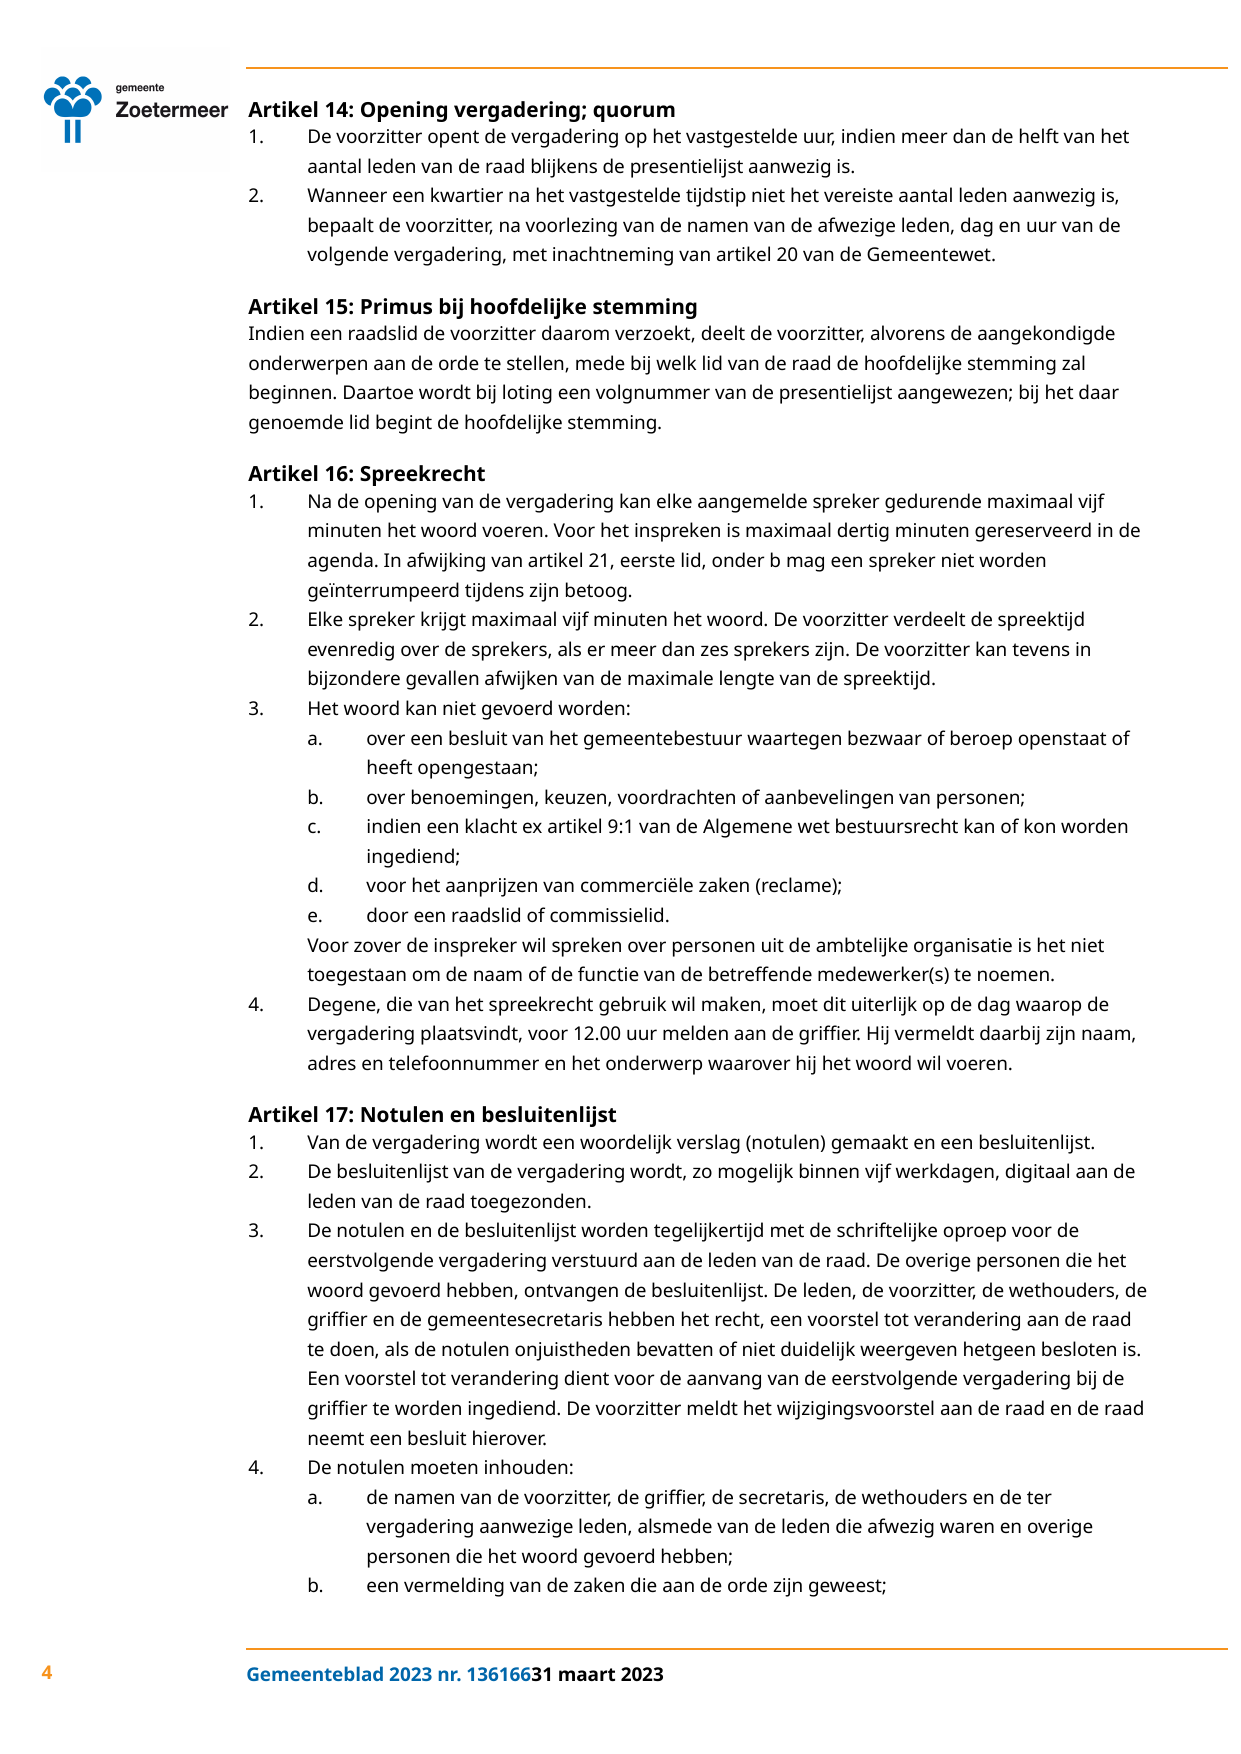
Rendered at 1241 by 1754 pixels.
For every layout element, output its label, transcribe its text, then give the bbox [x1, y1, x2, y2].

text Indien een raadslid de voorzitter daarom verzoekt, deelt de voorzitter, alvorens de aangekondigde onderwerpen aan de orde te stellen, mede bij welk lid van de raad de hoofdelijke stemming zal beginnen. Daartoe wordt bij loting een volgnummer van de presentielijst aangewezen; bij het daar genoemde lid begint de hoofdelijke stemming. [248, 320, 1152, 435]
list Voor zover de inspreker wil spreken over personen uit de ambtelijke organisatie is het niet toegestaan om de naam of de functie van de betreffende medewerker(s) te noemen. [248, 932, 1152, 987]
list door een raadslid of commissielid. [307, 902, 1152, 928]
list De besluitenlijst van de vergadering wordt, zo mogelijk binnen vijf werkdagen, digitaal aan de leden van de raad toegezonden. [248, 1158, 1152, 1214]
list voor het aanprijzen van commerciële zaken (reclame); [307, 873, 1152, 898]
list Elke spreker krijgt maximaal vijf minuten het woord. De voorzitter verdeelt de spreektijd evenredig over de sprekers, als er meer dan zes sprekers zijn. De voorzitter kan tevens in bijzondere gevallen afwijken van de maximale lengte van de spreektijd. [248, 606, 1152, 691]
list De notulen en de besluitenlijst worden tegelijkertijd met de schriftelijke oproep voor de eerstvolgende vergadering verstuurd aan de leden van de raad. De overige personen die het woord gevoerd hebben, ontvangen de besluitenlijst. De leden, de voorzitter, de wethouders, de griffier en de gemeentesecretaris hebben het recht, een voorstel tot verandering aan de raad te doen, als de notulen onjuistheden bevatten of niet duidelijk weergeven hetgeen besloten is. Een voorstel tot verandering dient voor de aanvang van de eerstvolgende vergadering bij de griffier te worden ingediend. De voorzitter meldt het wijzigingsvoorstel aan de raad en de raad neemt een besluit hierover. [248, 1218, 1152, 1451]
list De notulen moeten inhouden: [248, 1454, 1152, 1480]
list over een besluit van het gemeentebestuur waartegen bezwaar of beroep openstaat of heeft opengestaan; [307, 725, 1152, 780]
list Het woord kan niet gevoerd worden: [248, 695, 1152, 721]
list Na de opening van de vergadering kan elke aangemelde spreker gedurende maximaal vijf minuten het woord voeren. Voor het inspreken is maximaal dertig minuten gereserveerd in de agenda. In afwijking van artikel 21, eerste lid, onder b mag een spreker niet worden geïnterrumpeerd tijdens zijn betoog. [248, 488, 1152, 602]
list De voorzitter opent de vergadering op het vastgestelde uur, indien meer dan de helft van het aantal leden van de raad blijkens de presentielijst aanwezig is. [248, 123, 1152, 178]
list de namen van de voorzitter, de griffier, de secretaris, de wethouders en de ter vergadering aanwezige leden, alsmede van de leden die afwezig waren en overige personen die het woord gevoerd hebben; [307, 1484, 1152, 1569]
list een vermelding van de zaken die aan de orde zijn geweest; [307, 1573, 1152, 1598]
text Artikel 14: Opening vergadering; quorum [248, 95, 1152, 123]
text Artikel 16: Spreekrecht [248, 459, 1152, 488]
text Artikel 15: Primus bij hoofdelijke stemming [248, 292, 1152, 320]
list over benoemingen, keuzen, voordrachten of aanbevelingen van personen; [307, 784, 1152, 809]
list Wanneer een kwartier na het vastgestelde tijdstip niet het vereiste aantal leden aanwezig is, bepaalt de voorzitter, na voorlezing van de namen van de afwezige leden, dag en uur van de volgende vergadering, met inachtneming van artikel 20 van de Gemeentewet. [248, 182, 1152, 267]
list Van de vergadering wordt een woordelijk verslag (notulen) gemaakt en een besluitenlijst. [248, 1129, 1152, 1155]
list Degene, die van het spreekrecht gebruik wil maken, moet dit uiterlijk op de dag waarop de vergadering plaatsvindt, voor 12.00 uur melden aan de griffier. Hij vermeldt daarbij zijn naam, adres en telefoonnummer en het onderwerp waarover hij het woord wil voeren. [248, 991, 1152, 1076]
list indien een klacht ex artikel 9:1 van de Algemene wet bestuursrecht kan of kon worden ingediend; [307, 813, 1152, 869]
text Artikel 17: Notulen en besluitenlijst [248, 1101, 1152, 1129]
picture [41, 47, 231, 172]
